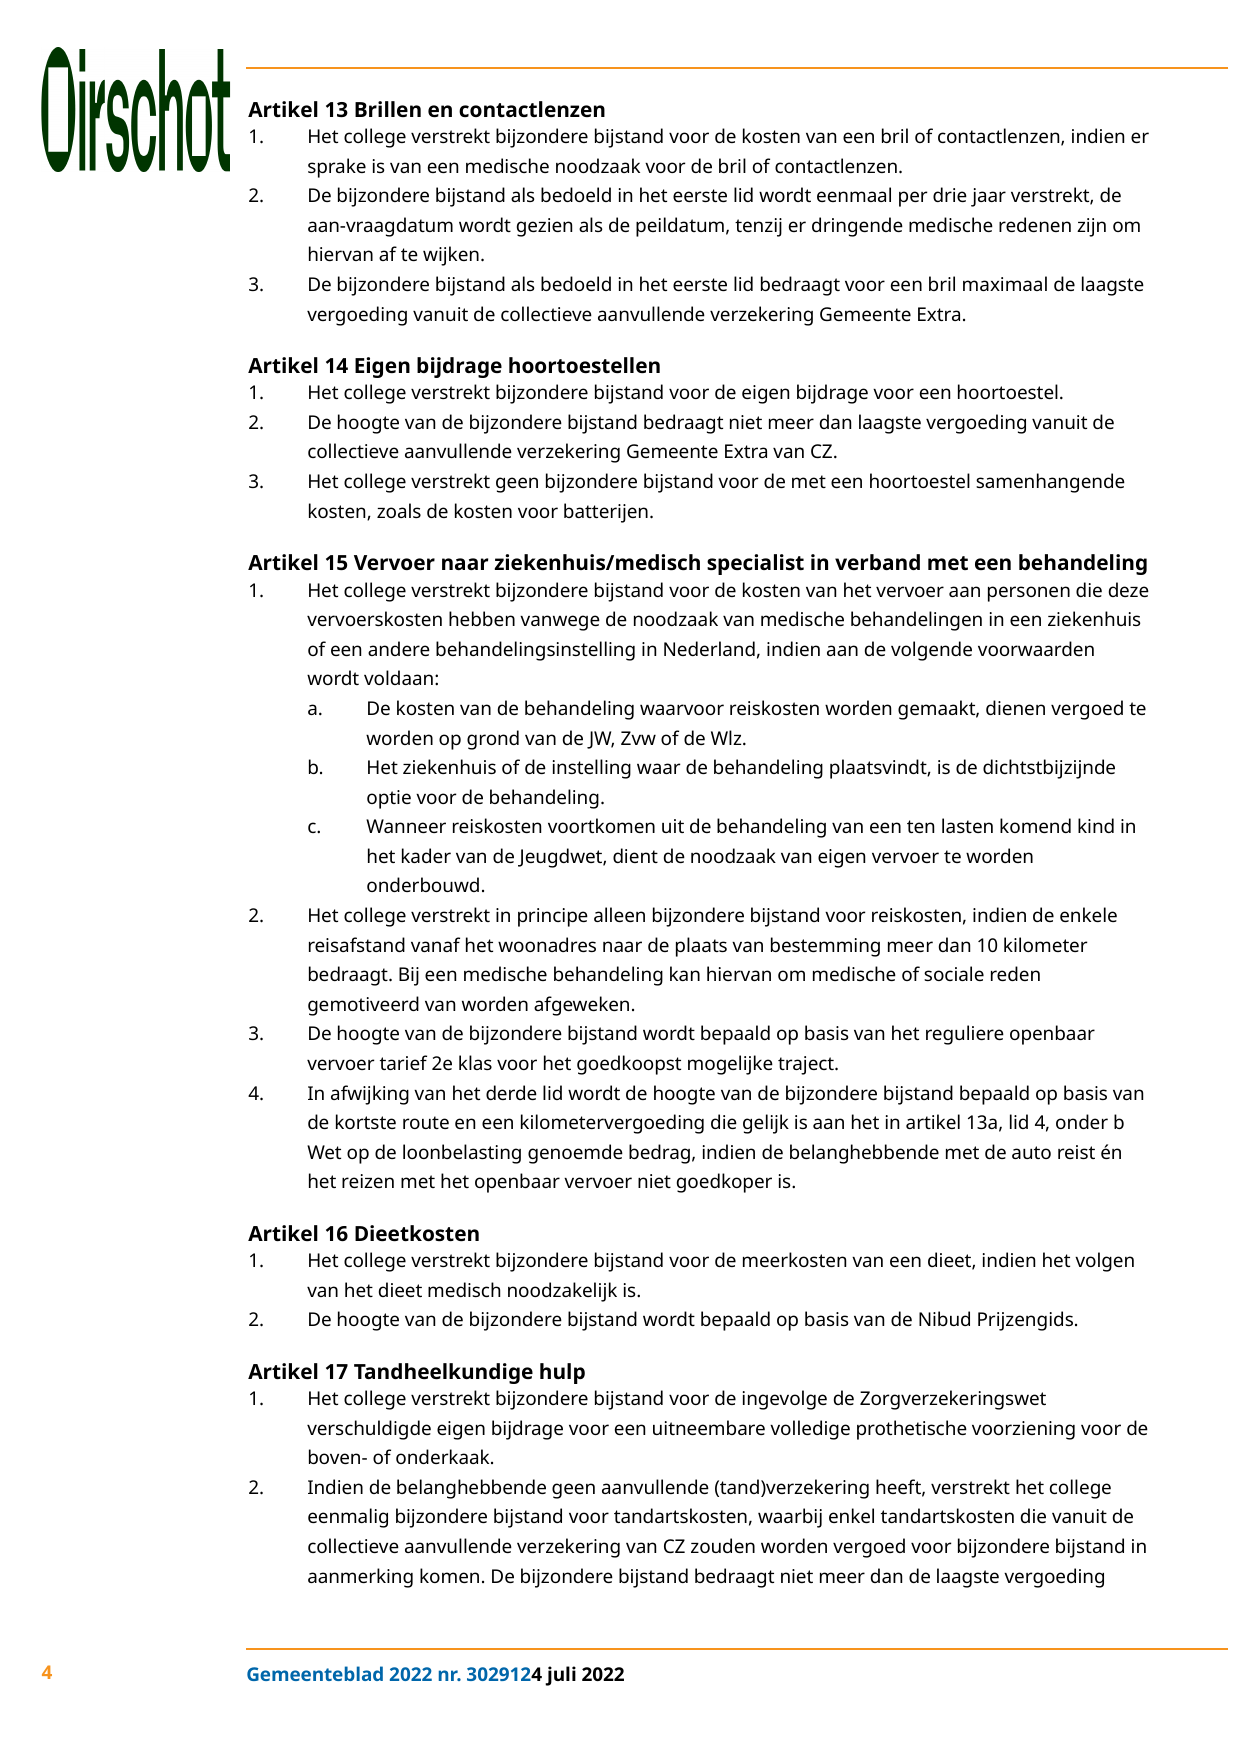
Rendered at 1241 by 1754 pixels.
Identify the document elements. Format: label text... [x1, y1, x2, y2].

list In afwijking van het derde lid wordt de hoogte van de bijzondere bijstand bepaald op basis van de kortste route en een kilometervergoeding die gelijk is aan het in artikel 13a, lid 4, onder b Wet op de loonbelasting genoemde bedrag, indien de belanghebbende met de auto reist én het reizen met het openbaar vervoer niet goedkoper is. [248, 1080, 1152, 1194]
list Indien de belanghebbende geen aanvullende (tand)verzekering heeft, verstrekt het college eenmalig bijzondere bijstand voor tandartskosten, waarbij enkel tandartskosten die vanuit de collectieve aanvullende verzekering van CZ zouden worden vergoed voor bijzondere bijstand in aanmerking komen. De bijzondere bijstand bedraagt niet meer dan de laagste vergoeding [248, 1474, 1152, 1588]
list Het college verstrekt bijzondere bijstand voor de meerkosten van een dieet, indien het volgen van het dieet medisch noodzakelijk is. [248, 1247, 1152, 1303]
list De hoogte van de bijzondere bijstand wordt bepaald op basis van de Nibud Prijzengids. [248, 1306, 1152, 1332]
list Het college verstrekt bijzondere bijstand voor de kosten van het vervoer aan personen die deze vervoerskosten hebben vanwege de noodzaak van medische behandelingen in een ziekenhuis of een andere behandelingsinstelling in Nederland, indien aan de volgende voorwaarden wordt voldaan: [248, 577, 1152, 691]
text Artikel 14 Eigen bijdrage hoortoestellen [248, 351, 1152, 379]
list De hoogte van de bijzondere bijstand bedraagt niet meer dan laagste vergoeding vanuit de collectieve aanvullende verzekering Gemeente Extra van CZ. [248, 409, 1152, 464]
text Artikel 16 Dieetkosten [248, 1219, 1152, 1247]
text Artikel 17 Tandheelkundige hulp [248, 1357, 1152, 1385]
text Artikel 13 Brillen en contactlenzen [248, 95, 1152, 123]
list Het college verstrekt bijzondere bijstand voor de eigen bijdrage voor een hoortoestel. [248, 379, 1152, 405]
list Het college verstrekt bijzondere bijstand voor de ingevolge de Zorgverzekeringswet verschuldigde eigen bijdrage voor een uitneembare volledige prothetische voorziening voor de boven- of onderkaak. [248, 1385, 1152, 1470]
list Het college verstrekt bijzondere bijstand voor de kosten van een bril of contactlenzen, indien er sprake is van een medische noodzaak voor de bril of contactlenzen. [248, 123, 1152, 178]
list De bijzondere bijstand als bedoeld in het eerste lid wordt eenmaal per drie jaar verstrekt, de aan-vraagdatum wordt gezien als de peildatum, tenzij er dringende medische redenen zijn om hiervan af te wijken. [248, 182, 1152, 267]
list De kosten van de behandeling waarvoor reiskosten worden gemaakt, dienen vergoed te worden op grond van de JW, Zvw of de Wlz. [307, 695, 1152, 750]
text Artikel 15 Vervoer naar ziekenhuis/medisch specialist in verband met een behandeling [248, 548, 1152, 577]
picture [41, 47, 231, 172]
list Het college verstrekt geen bijzondere bijstand voor de met een hoortoestel samenhangende kosten, zoals de kosten voor batterijen. [248, 468, 1152, 524]
list De bijzondere bijstand als bedoeld in het eerste lid bedraagt voor een bril maximaal de laagste vergoeding vanuit de collectieve aanvullende verzekering Gemeente Extra. [248, 271, 1152, 326]
list Het ziekenhuis of de instelling waar de behandeling plaatsvindt, is de dichtstbijzijnde optie voor de behandeling. [307, 754, 1152, 809]
list Wanneer reiskosten voortkomen uit de behandeling van een ten lasten komend kind in het kader van de Jeugdwet, dient de noodzaak van eigen vervoer te worden onderbouwd. [307, 813, 1152, 898]
list De hoogte van de bijzondere bijstand wordt bepaald op basis van het reguliere openbaar vervoer tarief 2e klas voor het goedkoopst mogelijke traject. [248, 1021, 1152, 1076]
list Het college verstrekt in principe alleen bijzondere bijstand voor reiskosten, indien de enkele reisafstand vanaf het woonadres naar de plaats van bestemming meer dan 10 kilometer bedraagt. Bij een medische behandeling kan hiervan om medische of sociale reden gemotiveerd van worden afgeweken. [248, 902, 1152, 1017]
